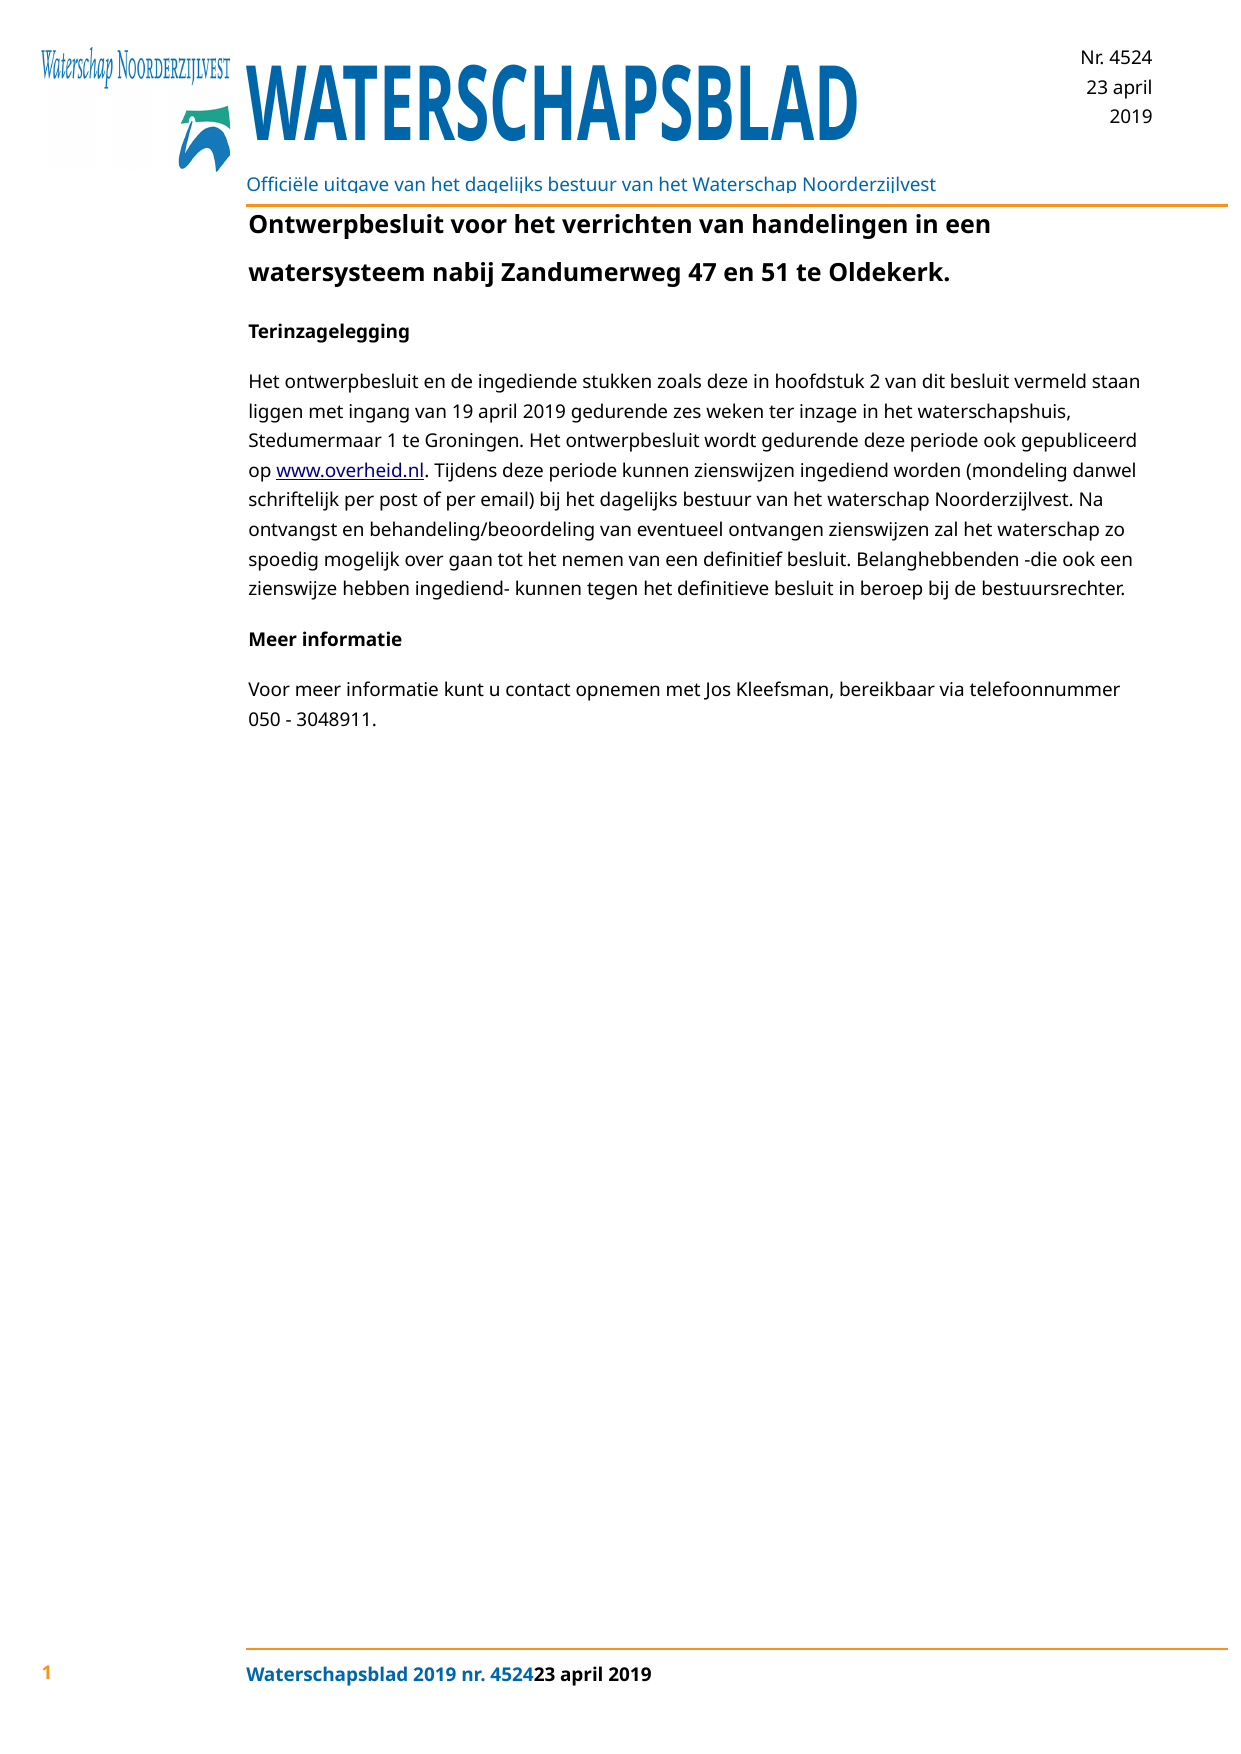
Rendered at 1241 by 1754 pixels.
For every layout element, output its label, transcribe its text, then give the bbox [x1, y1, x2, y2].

text Terinzagelegging [248, 318, 1152, 344]
picture [41, 47, 231, 172]
text Het ontwerpbesluit en de ingediende stukken zoals deze in hoofdstuk 2 van dit besluit vermeld staan liggen met ingang van 19 april 2019 gedurende zes weken ter inzage in het waterschapshuis, Stedumermaar 1 te Groningen. Het ontwerpbesluit wordt gedurende deze periode ook gepubliceerd op www.overheid.nl. Tijdens deze periode kunnen zienswijzen ingediend worden (mondeling danwel schriftelijk per post of per email) bij het dagelijks bestuur van het waterschap Noorderzijlvest. Na ontvangst en behandeling/beoordeling van eventueel ontvangen zienswijzen zal het waterschap zo spoedig mogelijk over gaan tot het nemen van een definitief besluit. Belanghebbenden -die ook een zienswijze hebben ingediend- kunnen tegen het definitieve besluit in beroep bij de bestuursrechter. [248, 368, 1152, 601]
text Ontwerpbesluit voor het verrichten van handelingen in een watersysteem nabij Zandumerweg 47 en 51 te Oldekerk. [248, 207, 1152, 288]
text Meer informatie [248, 626, 1152, 652]
text Voor meer informatie kunt u contact opnemen met Jos Kleefsman, bereikbaar via telefoonnummer 050 - 3048911. [248, 676, 1152, 732]
